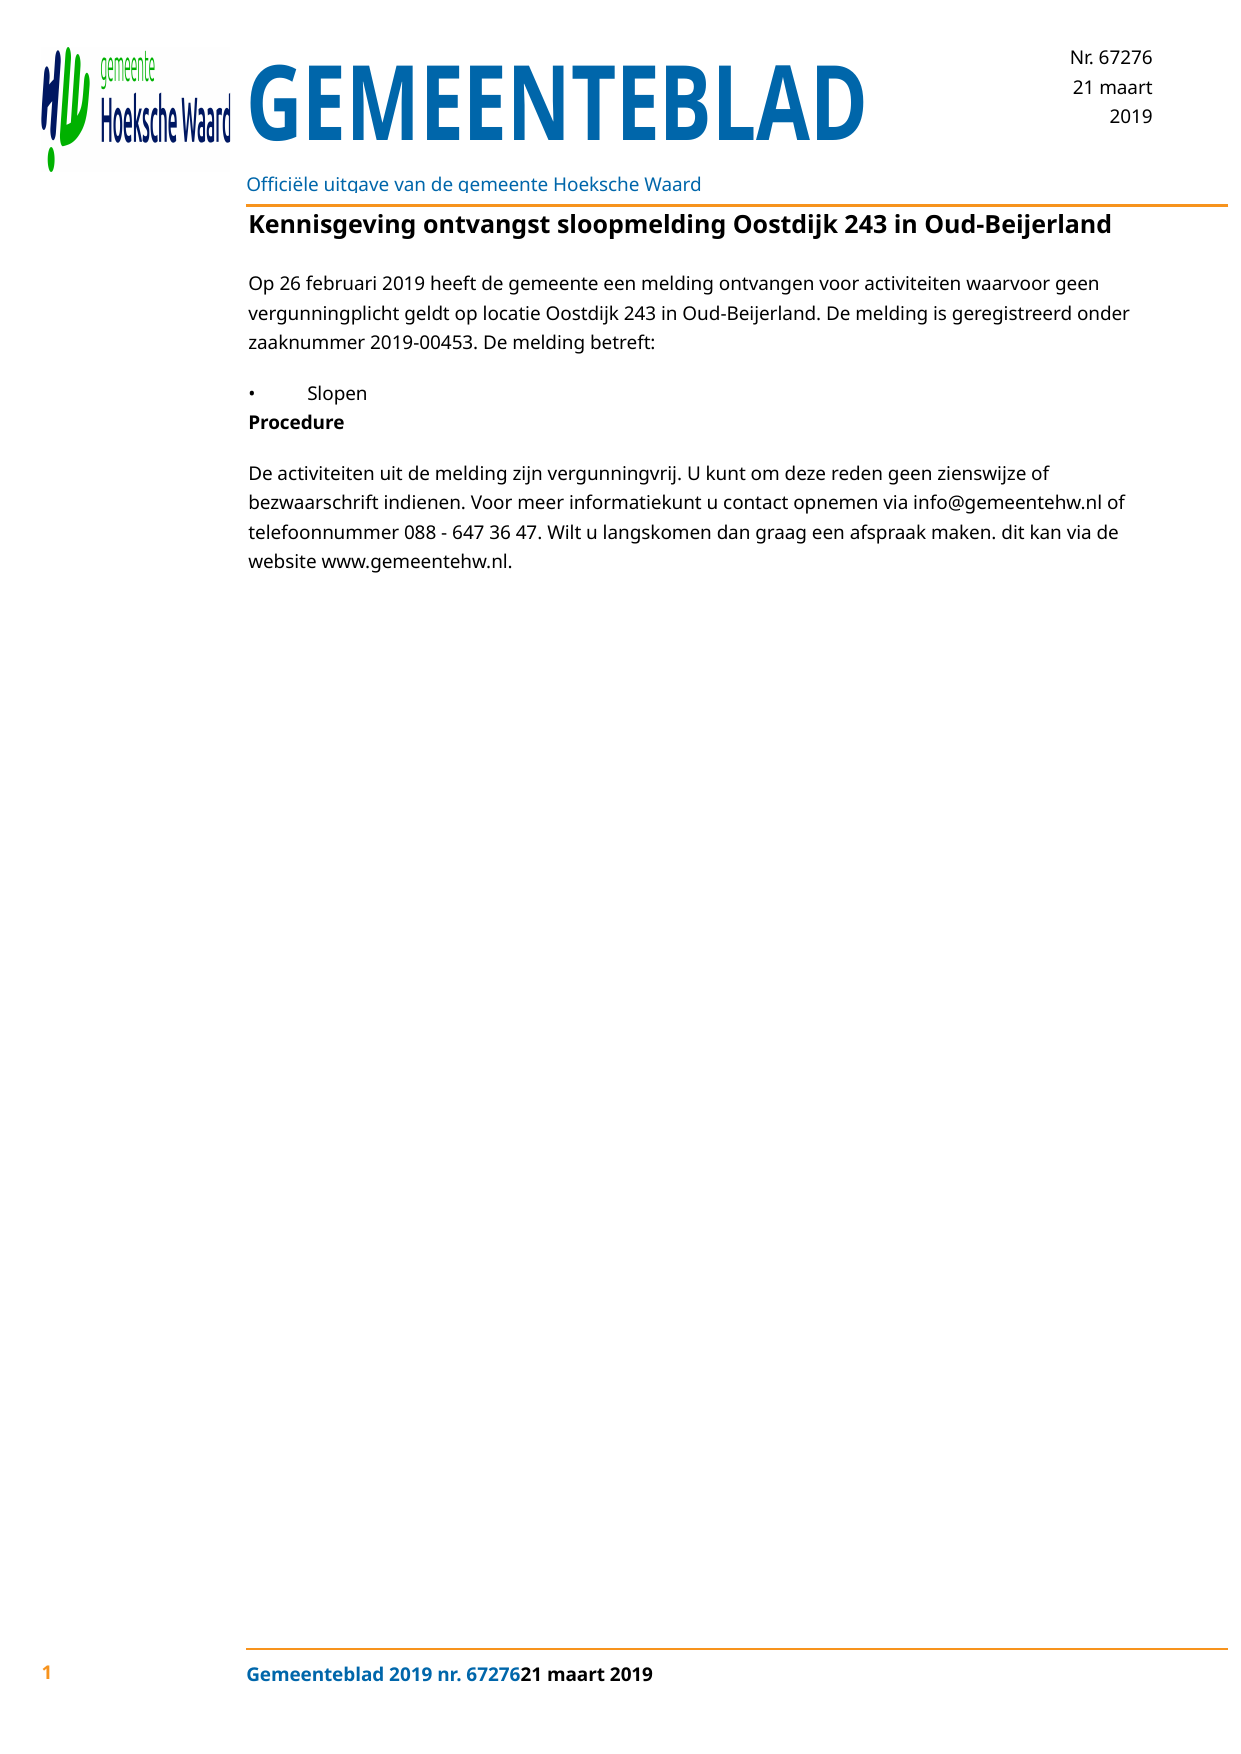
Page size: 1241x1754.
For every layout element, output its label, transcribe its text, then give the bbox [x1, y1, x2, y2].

picture [41, 47, 231, 172]
list Slopen [248, 380, 1152, 406]
text Op 26 februari 2019 heeft de gemeente een melding ontvangen voor activiteiten waarvoor geen vergunningplicht geldt op locatie Oostdijk 243 in Oud-Beijerland. De melding is geregistreerd onder zaaknummer 2019-00453. De melding betreft: [248, 270, 1152, 355]
text Kennisgeving ontvangst sloopmelding Oostdijk 243 in Oud-Beijerland [248, 207, 1152, 241]
text Procedure [248, 409, 1152, 435]
text De activiteiten uit de melding zijn vergunningvrij. U kunt om deze reden geen zienswijze of bezwaarschrift indienen. Voor meer informatiekunt u contact opnemen via info@gemeentehw.nl of telefoonnummer 088 - 647 36 47. Wilt u langskomen dan graag een afspraak maken. dit kan via de website www.gemeentehw.nl. [248, 460, 1152, 574]
